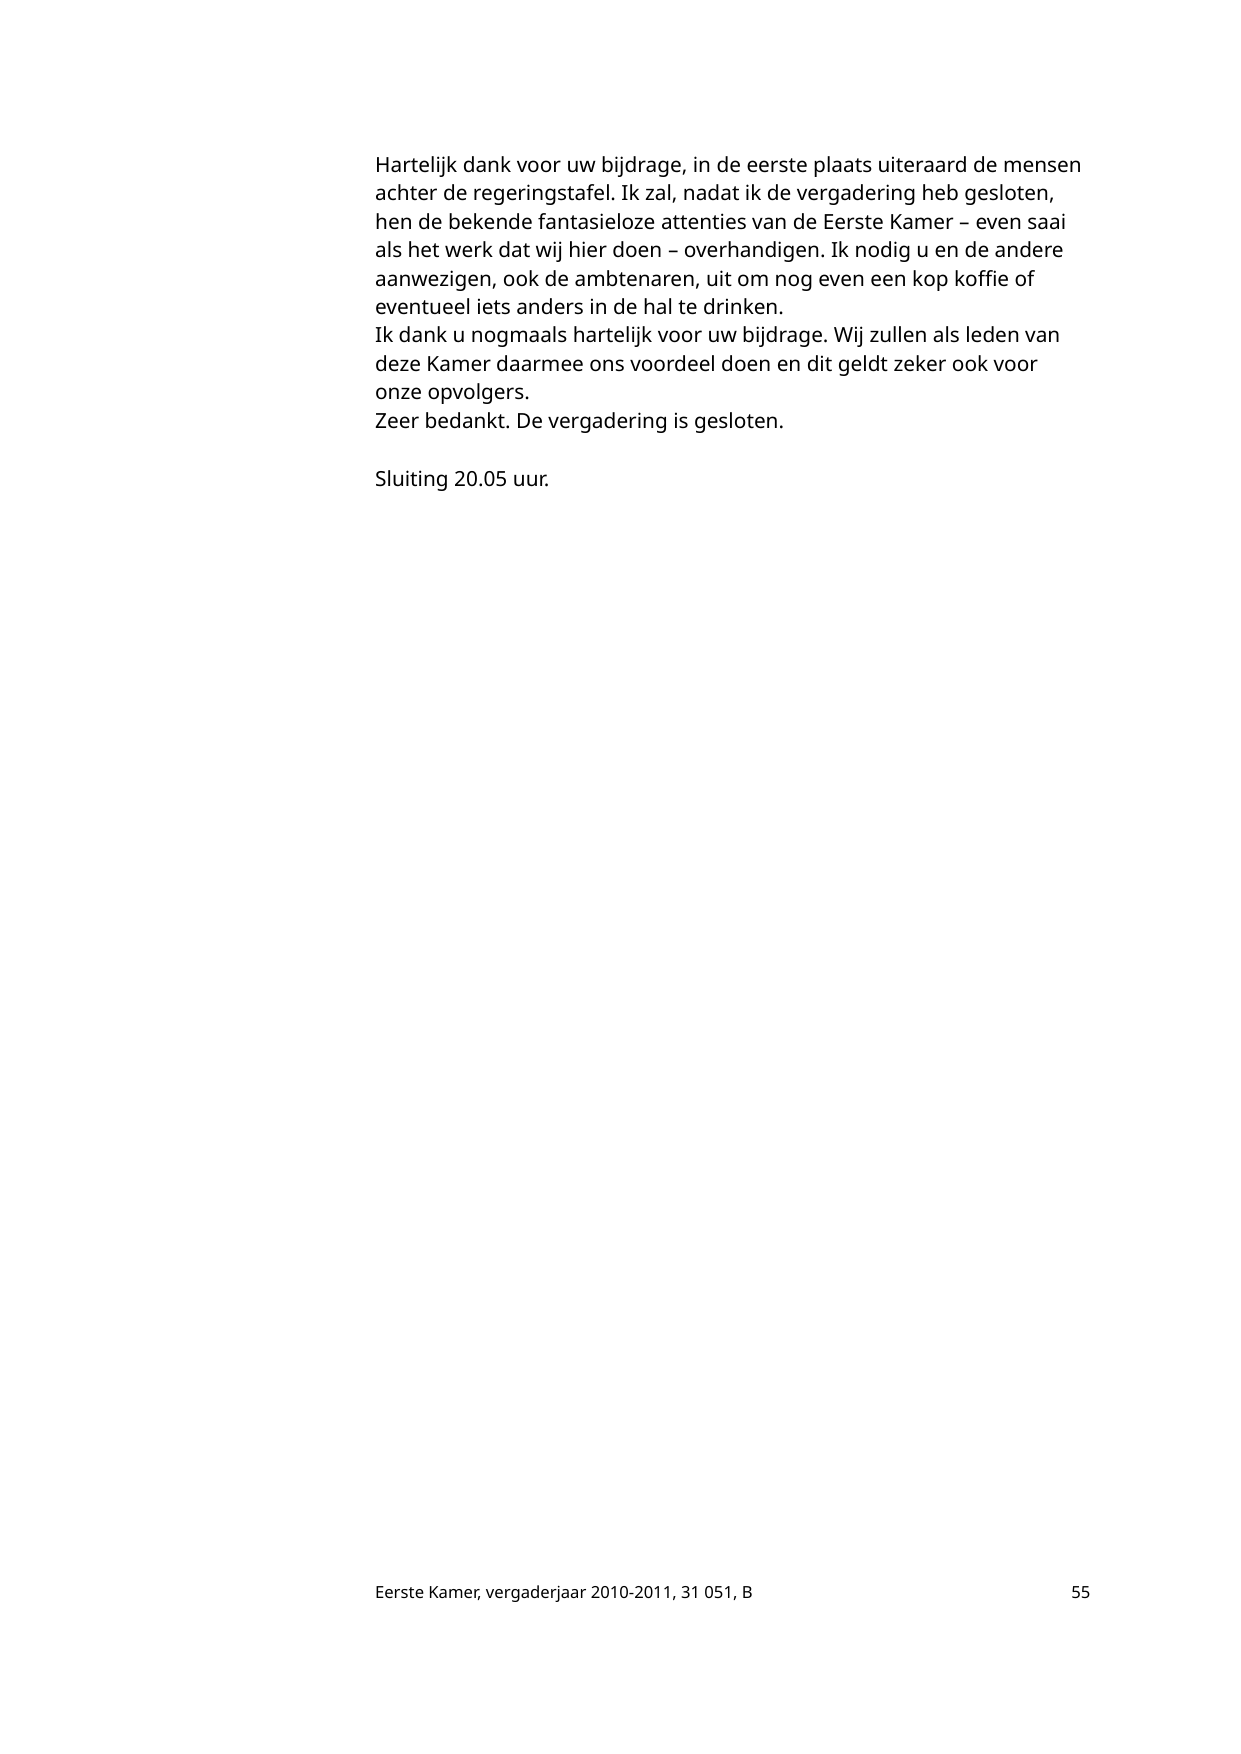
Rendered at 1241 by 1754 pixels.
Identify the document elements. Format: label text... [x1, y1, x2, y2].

text Ik dank u nogmaals hartelijk voor uw bijdrage. Wij zullen als leden van deze Kamer daarmee ons voordeel doen en dit geldt zeker ook voor onze opvolgers. [375, 321, 1090, 406]
text Sluiting 20.05 uur. [375, 464, 1090, 493]
text Zeer bedankt. De vergadering is gesloten. [375, 406, 1090, 434]
text Hartelijk dank voor uw bijdrage, in de eerste plaats uiteraard de mensen achter de regeringstafel. Ik zal, nadat ik de vergadering heb gesloten, hen de bekende fantasieloze attenties van de Eerste Kamer – even saai als het werk dat wij hier doen – overhandigen. Ik nodig u en de andere aanwezigen, ook de ambtenaren, uit om nog even een kop koffie of eventueel iets anders in de hal te drinken. [375, 150, 1090, 321]
